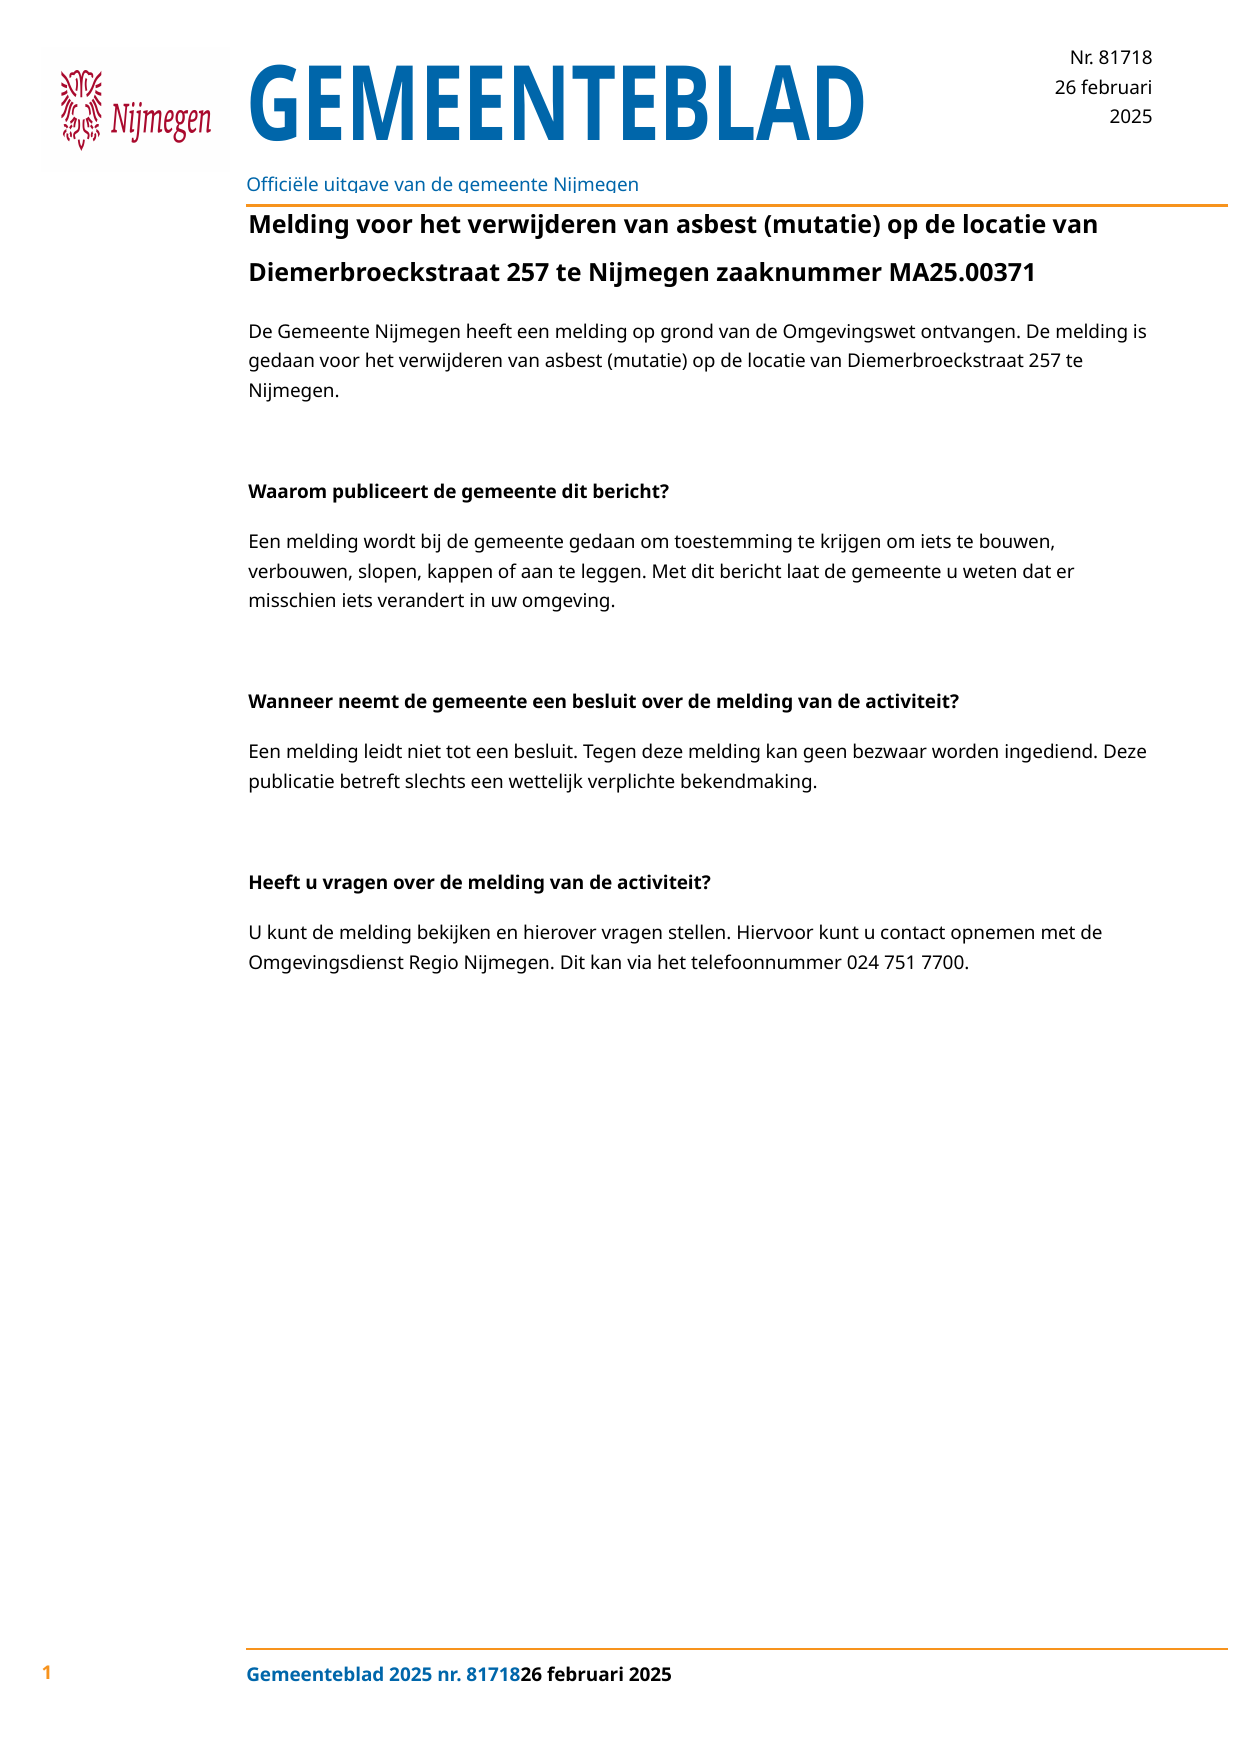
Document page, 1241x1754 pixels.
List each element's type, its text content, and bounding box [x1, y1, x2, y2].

text De Gemeente Nijmegen heeft een melding op grond van de Omgevingswet ontvangen. De melding is gedaan voor het verwijderen van asbest (mutatie) op de locatie van Diemerbroeckstraat 257 te Nijmegen. [248, 318, 1152, 403]
text Een melding wordt bij de gemeente gedaan om toestemming te krijgen om iets te bouwen, verbouwen, slopen, kappen of aan te leggen. Met dit bericht laat de gemeente u weten dat er misschien iets verandert in uw omgeving. [248, 528, 1152, 613]
text U kunt de melding bekijken en hierover vragen stellen. Hiervoor kunt u contact opnemen met de Omgevingsdienst Regio Nijmegen. Dit kan via het telefoonnummer 024 751 7700. [248, 919, 1152, 975]
text Wanneer neemt de gemeente een besluit over de melding van de activiteit? [248, 688, 1152, 714]
text Heeft u vragen over de melding van de activiteit? [248, 869, 1152, 895]
picture [41, 47, 231, 172]
text Melding voor het verwijderen van asbest (mutatie) op de locatie van Diemerbroeckstraat 257 te Nijmegen zaaknummer MA25.00371 [248, 207, 1152, 288]
text Een melding leidt niet tot een besluit. Tegen deze melding kan geen bezwaar worden ingediend. Deze publicatie betreft slechts een wettelijk verplichte bekendmaking. [248, 739, 1152, 794]
text Waarom publiceert de gemeente dit bericht? [248, 478, 1152, 504]
